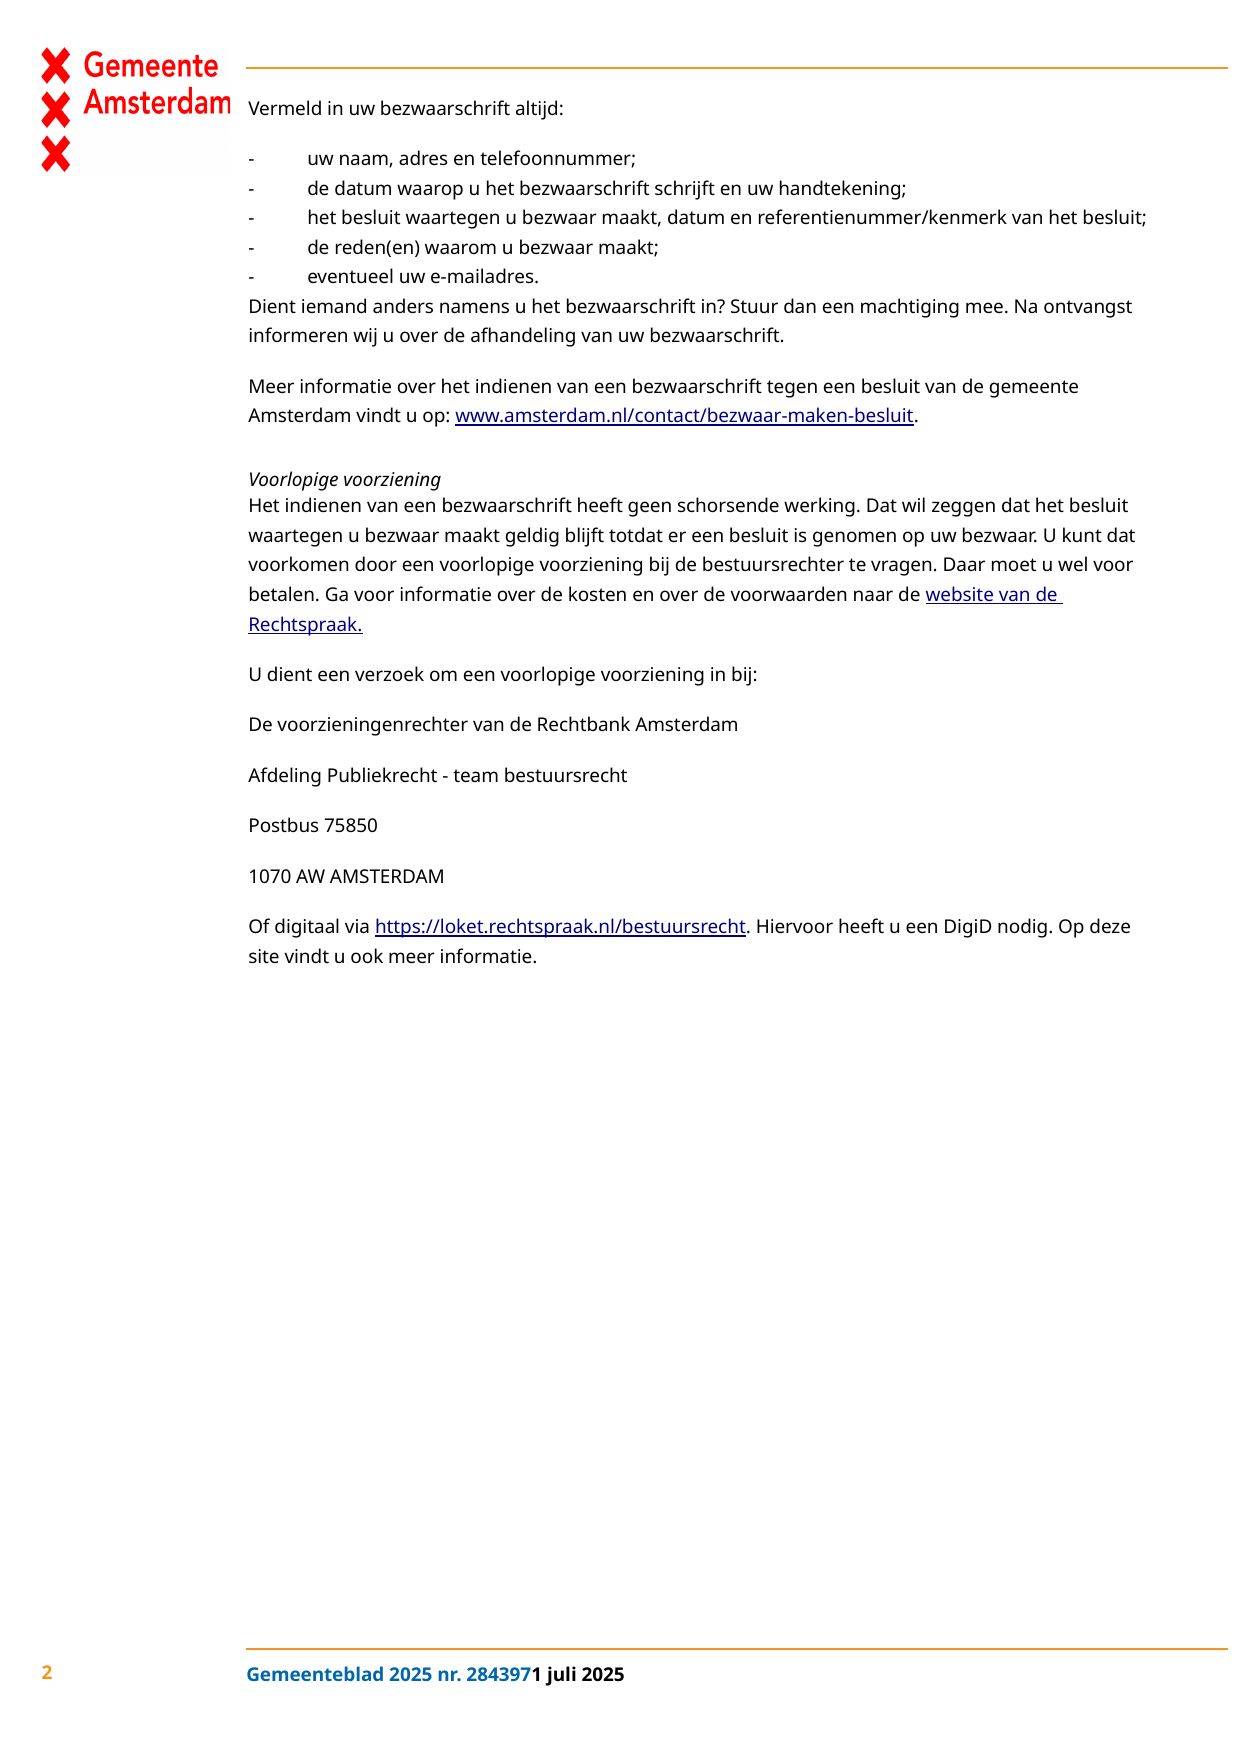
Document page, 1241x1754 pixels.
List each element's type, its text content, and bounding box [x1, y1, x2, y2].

list de reden(en) waarom u bezwaar maakt; [248, 234, 1152, 260]
text Dient iemand anders namens u het bezwaarschrift in? Stuur dan een machtiging mee. Na ontvangst informeren wij u over de afhandeling van uw bezwaarschrift. [248, 293, 1152, 348]
text 1070 AW AMSTERDAM [248, 863, 1152, 888]
list de datum waarop u het bezwaarschrift schrijft en uw handtekening; [248, 175, 1152, 201]
text U dient een verzoek om een voorlopige voorziening in bij: [248, 661, 1152, 687]
text Vermeld in uw bezwaarschrift altijd: [248, 95, 1152, 121]
list eventueel uw e-mailadres. [248, 263, 1152, 289]
list het besluit waartegen u bezwaar maakt, datum en referentienummer/kenmerk van het besluit; [248, 204, 1152, 230]
picture [41, 47, 231, 172]
text Afdeling Publiekrecht - team bestuursrecht [248, 762, 1152, 788]
text Voorlopige voorziening [248, 467, 1152, 492]
text Meer informatie over het indienen van een bezwaarschrift tegen een besluit van de gemeente Amsterdam vindt u op: www.amsterdam.nl/contact/bezwaar-maken-besluit. [248, 373, 1152, 428]
text Het indienen van een bezwaarschrift heeft geen schorsende werking. Dat wil zeggen dat het besluit waartegen u bezwaar maakt geldig blijft totdat er een besluit is genomen op uw bezwaar. U kunt dat voorkomen door een voorlopige voorziening bij de bestuursrechter te vragen. Daar moet u wel voor betalen. Ga voor informatie over de kosten en over de voorwaarden naar de website van de Rechtspraak. [248, 492, 1152, 636]
text Of digitaal via https://loket.rechtspraak.nl/bestuursrecht. Hiervoor heeft u een DigiD nodig. Op deze site vindt u ook meer informatie. [248, 913, 1152, 968]
list uw naam, adres en telefoonnummer; [248, 145, 1152, 171]
text De voorzieningenrechter van de Rechtbank Amsterdam [248, 712, 1152, 737]
text Postbus 75850 [248, 812, 1152, 838]
